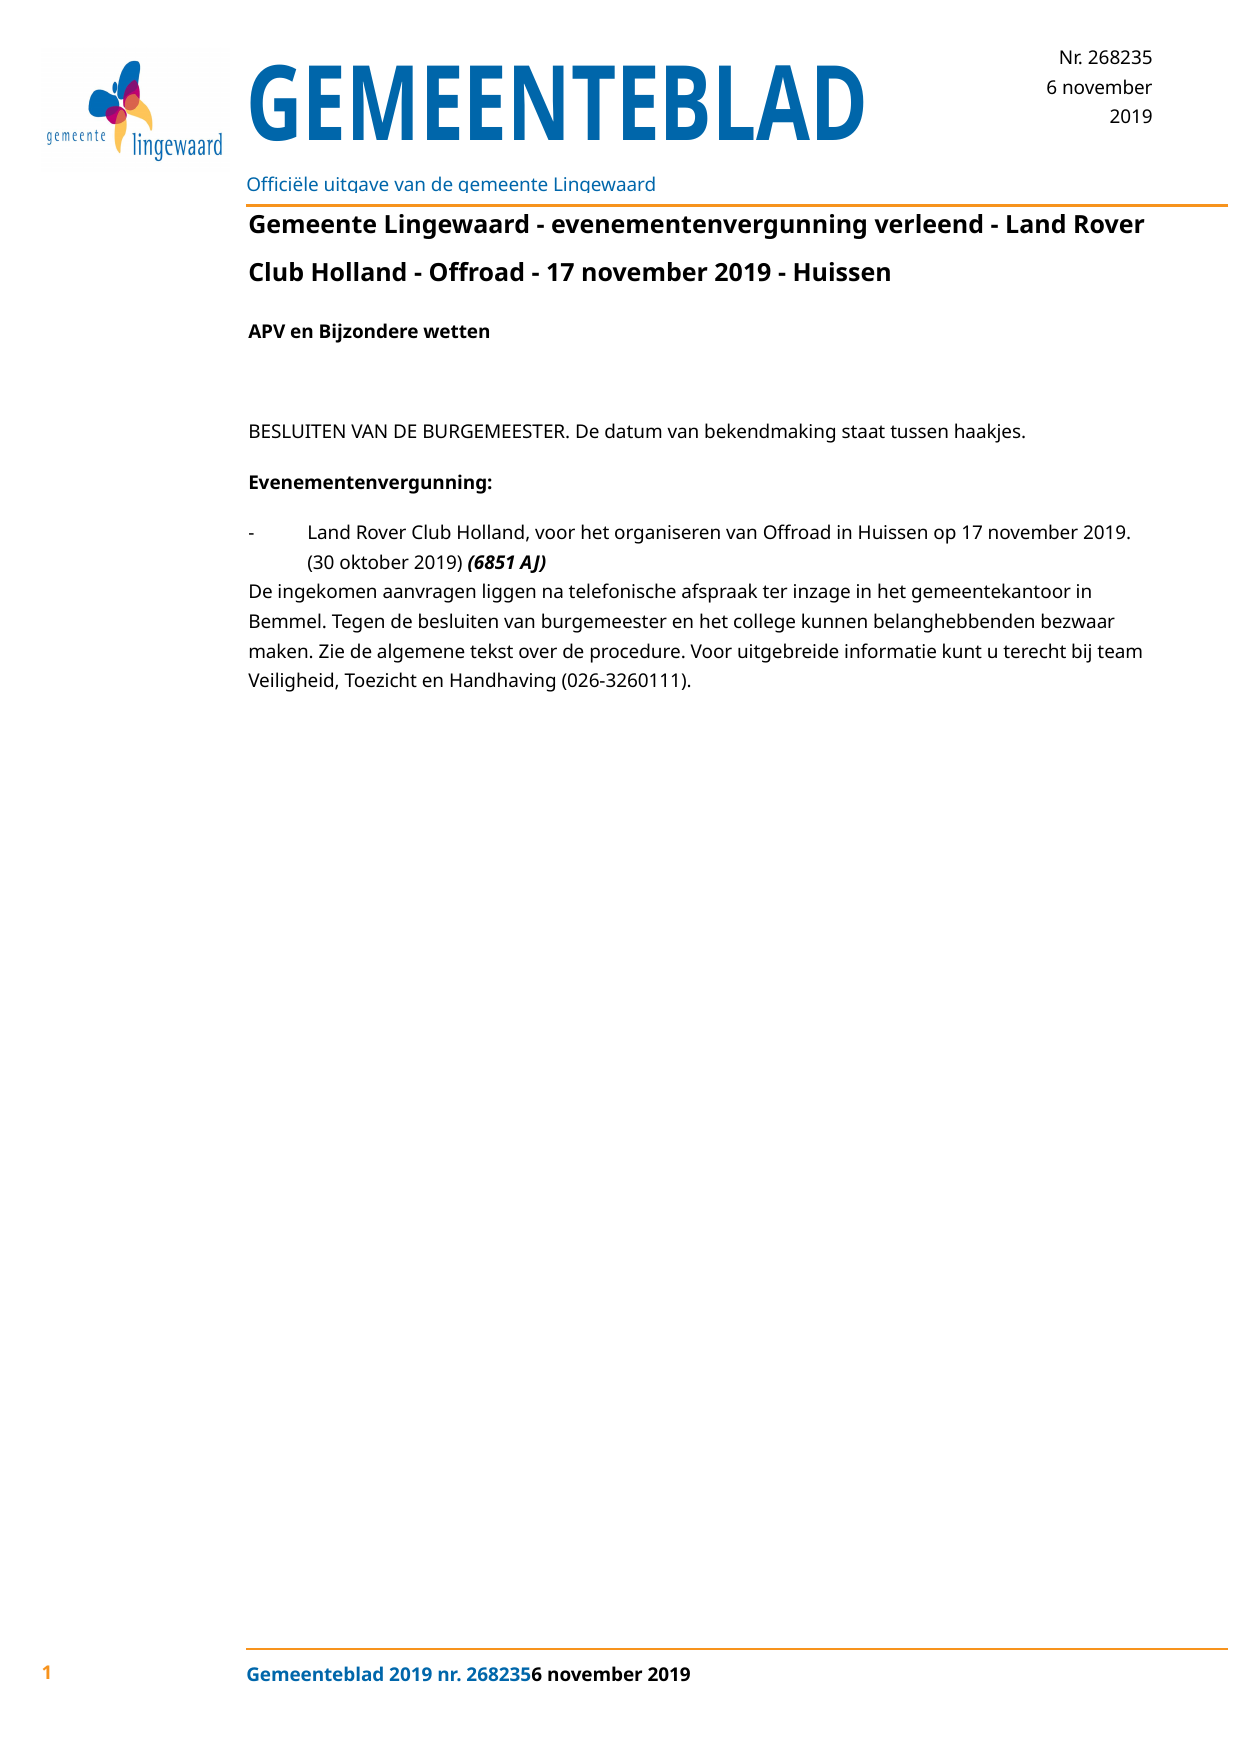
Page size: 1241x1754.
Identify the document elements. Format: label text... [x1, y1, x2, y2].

picture [41, 47, 231, 172]
text Evenementenvergunning: [248, 469, 1152, 495]
text De ingekomen aanvragen liggen na telefonische afspraak ter inzage in het gemeentekantoor in Bemmel. Tegen de besluiten van burgemeester en het college kunnen belanghebbenden bezwaar maken. Zie de algemene tekst over de procedure. Voor uitgebreide informatie kunt u terecht bij team Veiligheid, Toezicht en Handhaving (026-3260111). [248, 579, 1152, 693]
text Gemeente Lingewaard - evenementenvergunning verleend - Land Rover Club Holland - Offroad - 17 november 2019 - Huissen [248, 207, 1152, 288]
text BESLUITEN VAN DE BURGEMEESTER. De datum van bekendmaking staat tussen haakjes. [248, 419, 1152, 444]
list Land Rover Club Holland, voor het organiseren van Offroad in Huissen op 17 november 2019. (30 oktober 2019) (6851 AJ) [248, 519, 1152, 575]
text APV en Bijzondere wetten [248, 318, 1152, 344]
